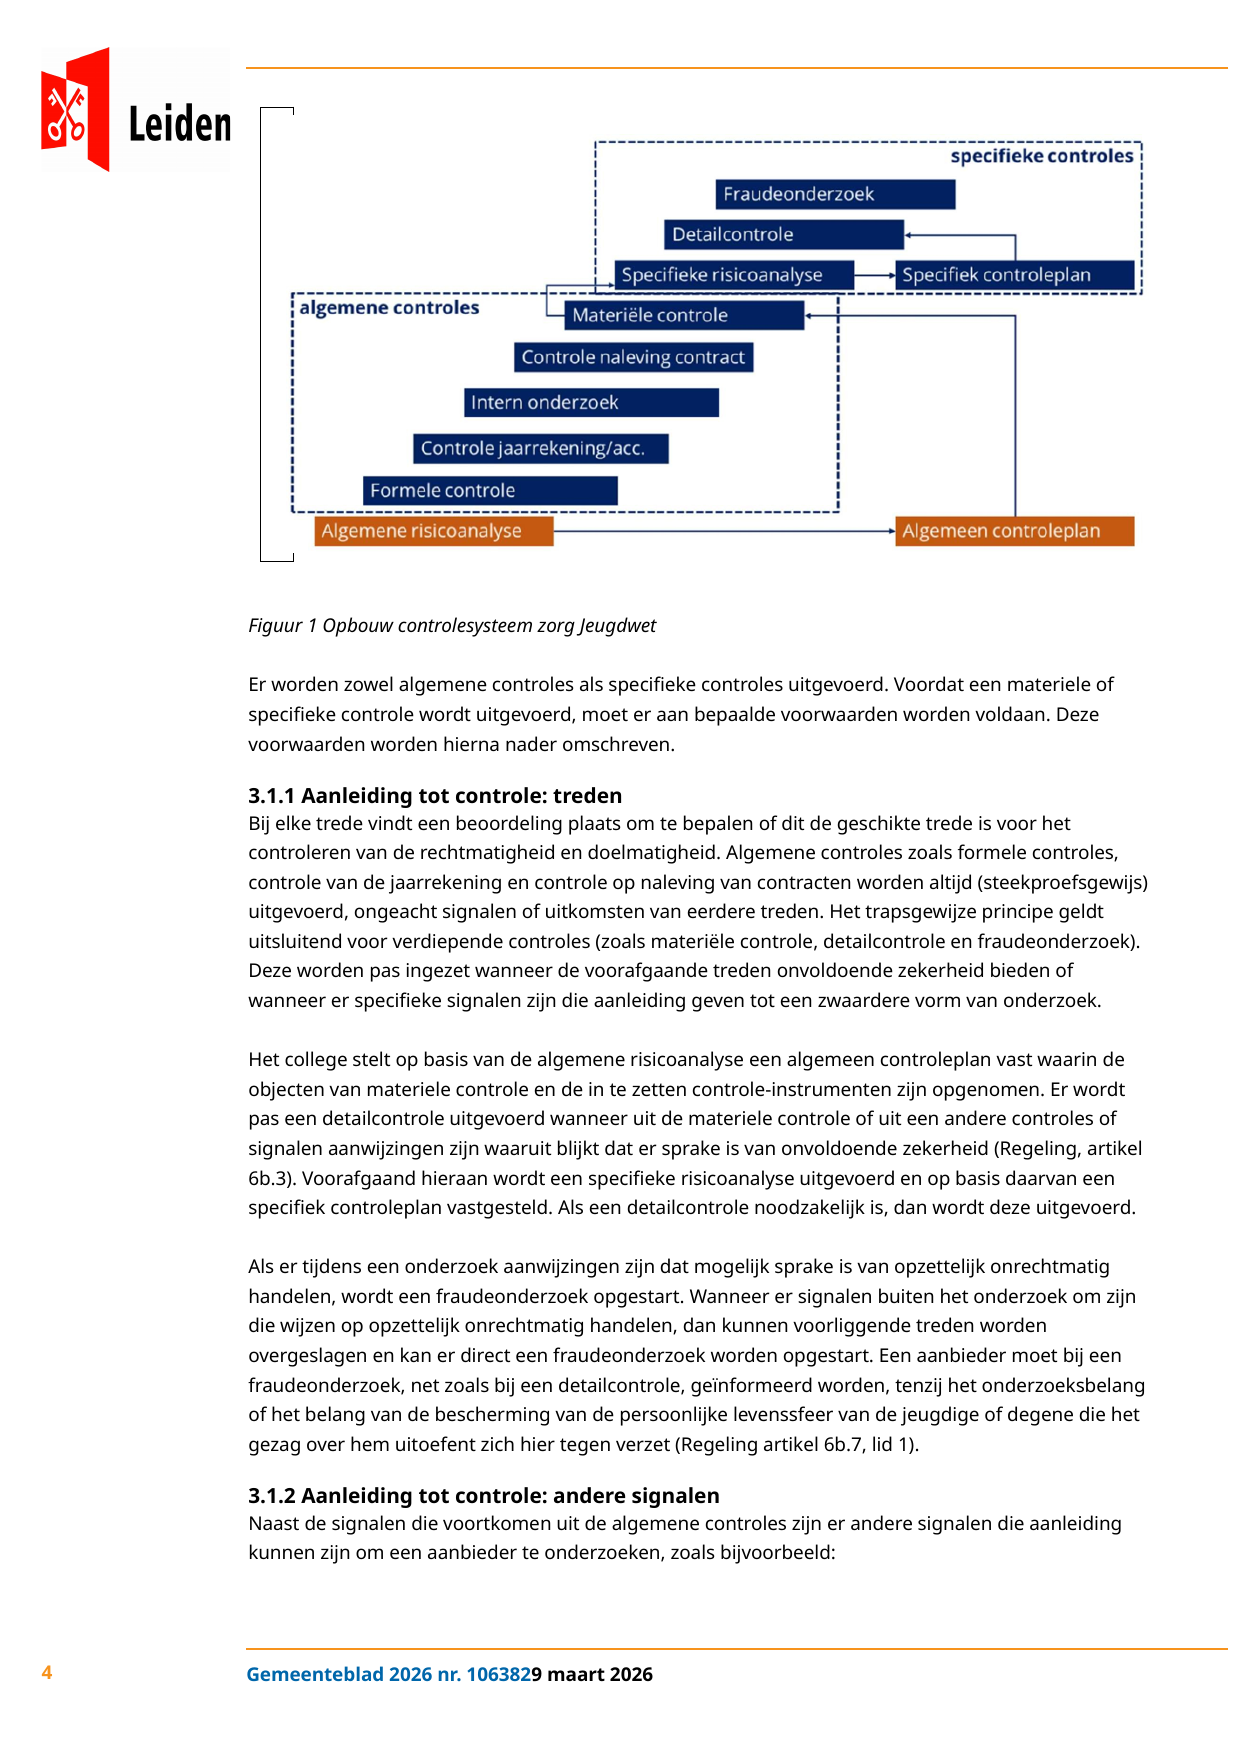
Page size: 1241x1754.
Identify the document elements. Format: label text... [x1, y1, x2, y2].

text 3.1.2 Aanleiding tot controle: andere signalen [248, 1481, 1152, 1510]
text Figuur 1 Opbouw controlesysteem zorg Jeugdwet [248, 612, 1152, 638]
text Er worden zowel algemene controles als specifieke controles uitgevoerd. Voordat een materiele of specifieke controle wordt uitgevoerd, moet er aan bepaalde voorwaarden worden voldaan. Deze voorwaarden worden hierna nader omschreven. [248, 672, 1152, 757]
text Naast de signalen die voortkomen uit de algemene controles zijn er andere signalen die aanleiding kunnen zijn om een aanbieder te onderzoeken, zoals bijvoorbeeld: [248, 1510, 1152, 1565]
picture [41, 47, 231, 172]
text Als er tijdens een onderzoek aanwijzingen zijn dat mogelijk sprake is van opzettelijk onrechtmatig handelen, wordt een fraudeonderzoek opgestart. Wanneer er signalen buiten het onderzoek om zijn die wijzen op opzettelijk onrechtmatig handelen, dan kunnen voorliggende treden worden overgeslagen en kan er direct een fraudeonderzoek worden opgestart. Een aanbieder moet bij een fraudeonderzoek, net zoals bij een detailcontrole, geïnformeerd worden, tenzij het onderzoeksbelang of het belang van de bescherming van de persoonlijke levenssfeer van de jeugdige of degene die het gezag over hem uitoefent zich hier tegen verzet (Regeling artikel 6b.7, lid 1). [248, 1253, 1152, 1457]
text 3.1.1 Aanleiding tot controle: treden [248, 781, 1152, 810]
text Het college stelt op basis van de algemene risicoanalyse een algemeen controleplan vast waarin de objecten van materiele controle en de in te zetten controle-instrumenten zijn opgenomen. Er wordt pas een detailcontrole uitgevoerd wanneer uit de materiele controle of uit een andere controles of signalen aanwijzingen zijn waaruit blijkt dat er sprake is van onvoldoende zekerheid (Regeling, artikel 6b.3). Voorafgaand hieraan wordt een specifieke risicoanalyse uitgevoerd en op basis daarvan een specifiek controleplan vastgesteld. Als een detailcontrole noodzakelijk is, dan wordt deze uitgevoerd. [248, 1046, 1152, 1220]
text Bij elke trede vindt een beoordeling plaats om te bepalen of dit de geschikte trede is voor het controleren van de rechtmatigheid en doelmatigheid. Algemene controles zoals formele controles, controle van de jaarrekening en controle op naleving van contracten worden altijd (steekproefsgewijs) uitgevoerd, ongeacht signalen of uitkomsten van eerdere treden. Het trapsgewijze principe geldt uitsluitend voor verdiepende controles (zoals materiële controle, detailcontrole en fraudeonderzoek). Deze worden pas ingezet wanneer de voorafgaande treden onvoldoende zekerheid bieden of wanneer er specifieke signalen zijn die aanleiding geven tot een zwaardere vorm van onderzoek. [248, 810, 1152, 1013]
picture [268, 115, 1155, 553]
